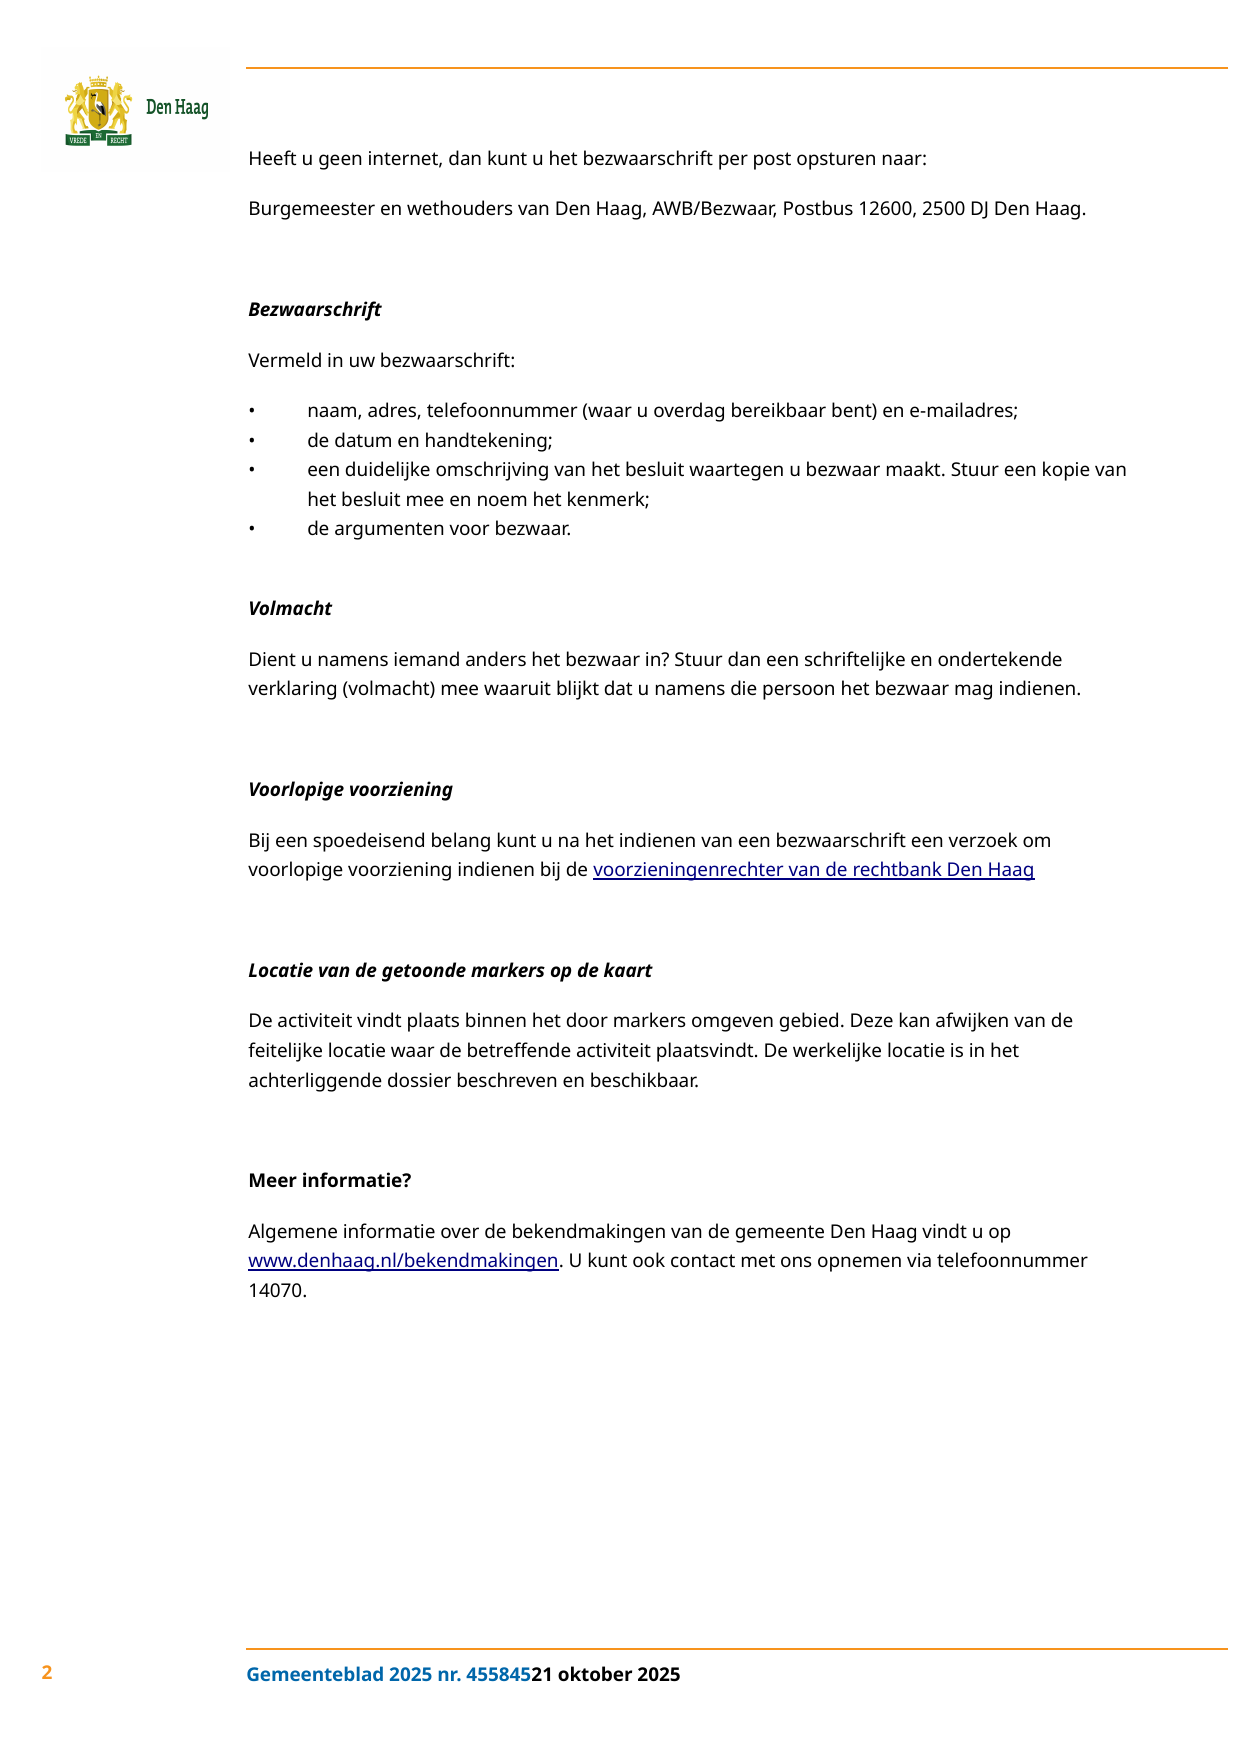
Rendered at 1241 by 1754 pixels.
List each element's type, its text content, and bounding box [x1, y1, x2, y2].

text Burgemeester en wethouders van Den Haag, AWB/Bezwaar, Postbus 12600, 2500 DJ Den Haag. [248, 196, 1152, 221]
text De activiteit vindt plaats binnen het door markers omgeven gebied. Deze kan afwijken van de feitelijke locatie waar de betreffende activiteit plaatsvindt. De werkelijke locatie is in het achterliggende dossier beschreven en beschikbaar. [248, 1008, 1152, 1093]
text Locatie van de getoonde markers op de kaart [248, 957, 1152, 983]
list een duidelijke omschrijving van het besluit waartegen u bezwaar maakt. Stuur een kopie van het besluit mee en noem het kenmerk; [248, 456, 1152, 512]
list naam, adres, telefoonnummer (waar u overdag bereikbaar bent) en e-mailadres; [248, 397, 1152, 423]
text Algemene informatie over de bekendmakingen van de gemeente Den Haag vindt u op www.denhaag.nl/bekendmakingen. U kunt ook contact met ons opnemen via telefoonnummer 14070. [248, 1218, 1152, 1303]
text Voorlopige voorziening [248, 776, 1152, 802]
text Meer informatie? [248, 1168, 1152, 1193]
text Vermeld in uw bezwaarschrift: [248, 347, 1152, 373]
text Dient u namens iemand anders het bezwaar in? Stuur dan een schriftelijke en ondertekende verklaring (volmacht) mee waaruit blijkt dat u namens die persoon het bezwaar mag indienen. [248, 646, 1152, 701]
text Volmacht [248, 596, 1152, 621]
picture [41, 47, 231, 172]
text Heeft u geen internet, dan kunt u het bezwaarschrift per post opsturen naar: [248, 145, 1152, 171]
list de argumenten voor bezwaar. [248, 516, 1152, 541]
list de datum en handtekening; [248, 427, 1152, 453]
text Bezwaarschrift [248, 296, 1152, 322]
text Bij een spoedeisend belang kunt u na het indienen van een bezwaarschrift een verzoek om voorlopige voorziening indienen bij de voorzieningenrechter van de rechtbank Den Haag [248, 827, 1152, 882]
